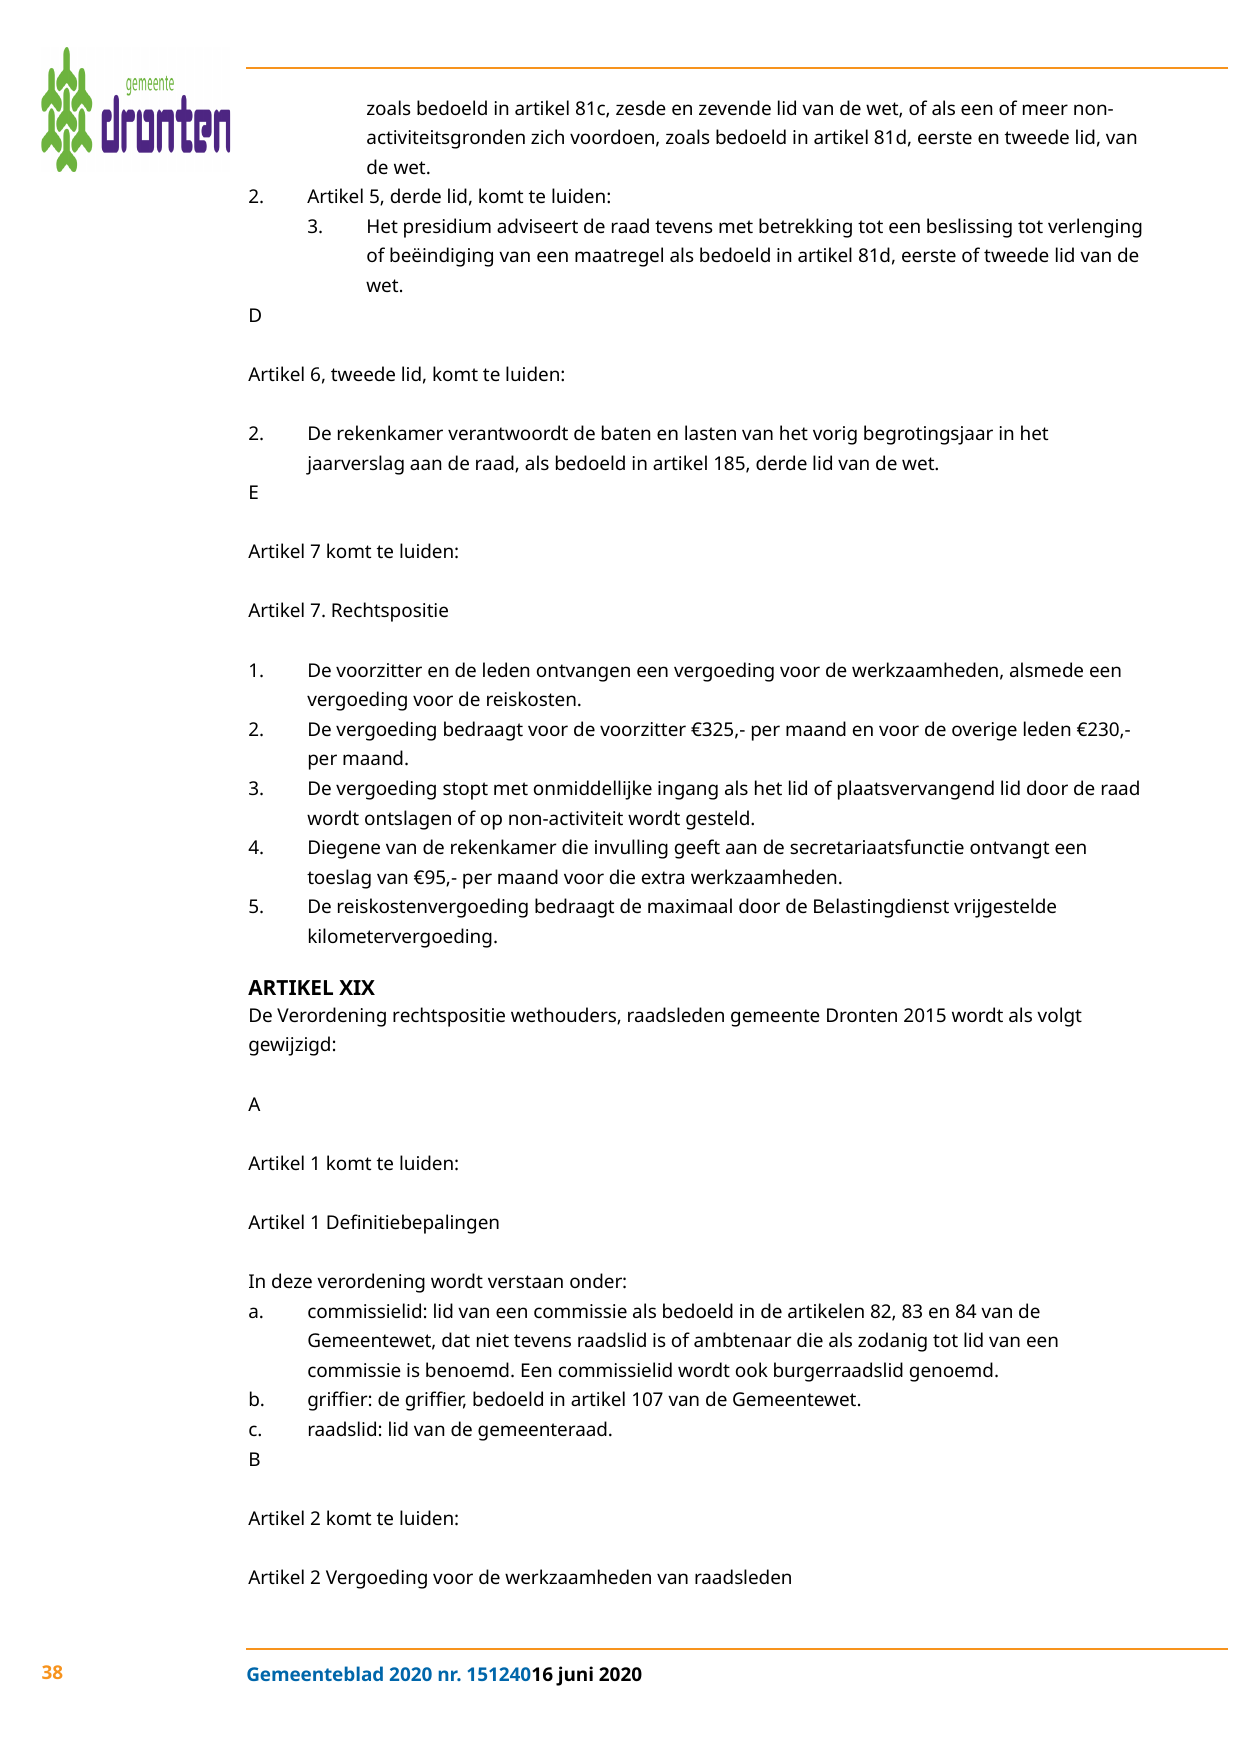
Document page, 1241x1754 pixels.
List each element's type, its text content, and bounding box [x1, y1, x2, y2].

text In deze verordening wordt verstaan onder: [248, 1268, 1152, 1294]
text De Verordening rechtspositie wethouders, raadsleden gemeente Dronten 2015 wordt als volgt gewijzigd: [248, 1002, 1152, 1057]
text Artikel 1 komt te luiden: [248, 1150, 1152, 1176]
list De reiskostenvergoeding bedraagt de maximaal door de Belastingdienst vrijgestelde kilometervergoeding. [248, 893, 1152, 949]
text B [248, 1446, 1152, 1471]
list raadslid: lid van de gemeenteraad. [248, 1416, 1152, 1442]
list griffier: de griffier, bedoeld in artikel 107 van de Gemeentewet. [248, 1387, 1152, 1412]
list Diegene van de rekenkamer die invulling geeft aan de secretariaatsfunctie ontvangt een toeslag van €95,- per maand voor die extra werkzaamheden. [248, 834, 1152, 890]
text A [248, 1091, 1152, 1116]
list De voorzitter en de leden ontvangen een vergoeding voor de werkzaamheden, alsmede een vergoeding voor de reiskosten. [248, 657, 1152, 712]
list Het presidium adviseert de raad tevens met betrekking tot een beslissing tot verlenging of beëindiging van een maatregel als bedoeld in artikel 81d, eerste of tweede lid van de wet. [307, 213, 1152, 298]
text Artikel 7. Rechtspositie [248, 598, 1152, 623]
list De rekenkamer verantwoordt de baten en lasten van het vorig begrotingsjaar in het jaarverslag aan de raad, als bedoeld in artikel 185, derde lid van de wet. [248, 420, 1152, 476]
text E [248, 479, 1152, 505]
text D [248, 302, 1152, 328]
text Artikel 2 Vergoeding voor de werkzaamheden van raadsleden [248, 1564, 1152, 1590]
list De vergoeding bedraagt voor de voorzitter €325,- per maand en voor de overige leden €230,- per maand. [248, 716, 1152, 771]
text Artikel 6, tweede lid, komt te luiden: [248, 361, 1152, 387]
list Artikel 5, derde lid, komt te luiden: [248, 183, 1152, 209]
text Artikel 1 Definitiebepalingen [248, 1209, 1152, 1235]
text Artikel 7 komt te luiden: [248, 538, 1152, 564]
text ARTIKEL XIX [248, 973, 1152, 1002]
list zoals bedoeld in artikel 81c, zesde en zevende lid van de wet, of als een of meer non-activiteitsgronden zich voordoen, zoals bedoeld in artikel 81d, eerste en tweede lid, van de wet. [307, 95, 1152, 180]
list commissielid: lid van een commissie als bedoeld in de artikelen 82, 83 en 84 van de Gemeentewet, dat niet tevens raadslid is of ambtenaar die als zodanig tot lid van een commissie is benoemd. Een commissielid wordt ook burgerraadslid genoemd. [248, 1298, 1152, 1383]
text Artikel 2 komt te luiden: [248, 1505, 1152, 1531]
picture [41, 47, 231, 172]
list De vergoeding stopt met onmiddellijke ingang als het lid of plaatsvervangend lid door de raad wordt ontslagen of op non-activiteit wordt gesteld. [248, 775, 1152, 831]
